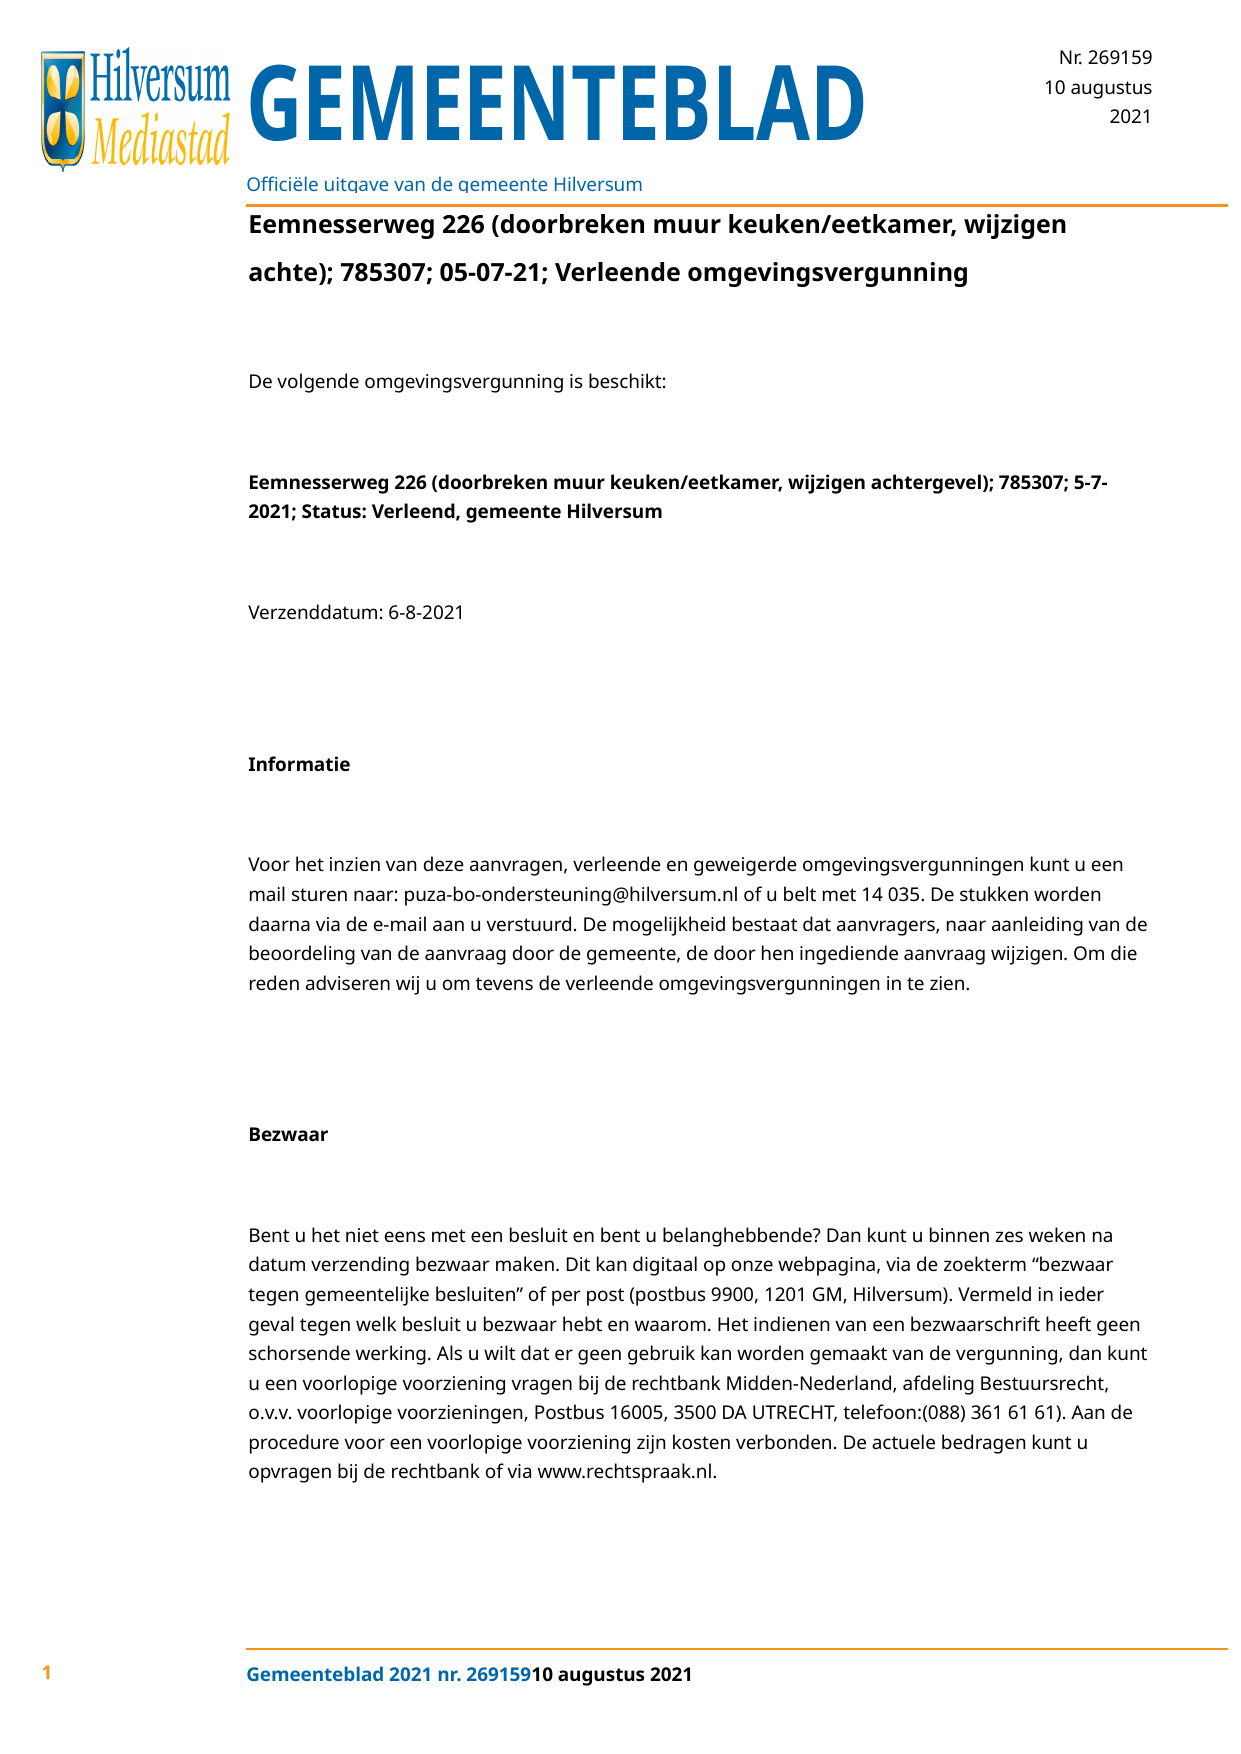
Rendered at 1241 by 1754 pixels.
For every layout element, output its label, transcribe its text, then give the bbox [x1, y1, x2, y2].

text Eemnesserweg 226 (doorbreken muur keuken/eetkamer, wijzigen achtergevel); 785307; 5-7-2021; Status: Verleend, gemeente Hilversum [248, 469, 1152, 524]
text De volgende omgevingsvergunning is beschikt: [248, 368, 1152, 394]
text Bezwaar [248, 1121, 1152, 1147]
text Informatie [248, 751, 1152, 777]
text Bent u het niet eens met een besluit en bent u belanghebbende? Dan kunt u binnen zes weken na datum verzending bezwaar maken. Dit kan digitaal op onze webpagina, via de zoekterm “bezwaar tegen gemeentelijke besluiten” of per post (postbus 9900, 1201 GM, Hilversum). Vermeld in ieder geval tegen welk besluit u bezwaar hebt en waarom. Het indienen van een bezwaarschrift heeft geen schorsende werking. Als u wilt dat er geen gebruik kan worden gemaakt van de vergunning, dan kunt u een voorlopige voorziening vragen bij de rechtbank Midden-Nederland, afdeling Bestuursrecht, o.v.v. voorlopige voorzieningen, Postbus 16005, 3500 DA UTRECHT, telefoon:(088) 361 61 61). Aan de procedure voor een voorlopige voorziening zijn kosten verbonden. De actuele bedragen kunt u opvragen bij de rechtbank of via www.rechtspraak.nl. [248, 1222, 1152, 1484]
picture [41, 47, 231, 172]
text Voor het inzien van deze aanvragen, verleende en geweigerde omgevingsvergunningen kunt u een mail sturen naar: puza-bo-ondersteuning@hilversum.nl of u belt met 14 035. De stukken worden daarna via de e-mail aan u verstuurd. De mogelijkheid bestaat dat aanvragers, naar aanleiding van de beoordeling van de aanvraag door de gemeente, de door hen ingediende aanvraag wijzigen. Om die reden adviseren wij u om tevens de verleende omgevingsvergunningen in te zien. [248, 852, 1152, 996]
text Verzenddatum: 6-8-2021 [248, 599, 1152, 625]
text Eemnesserweg 226 (doorbreken muur keuken/eetkamer, wijzigen achte); 785307; 05-07-21; Verleende omgevingsvergunning [248, 207, 1152, 288]
